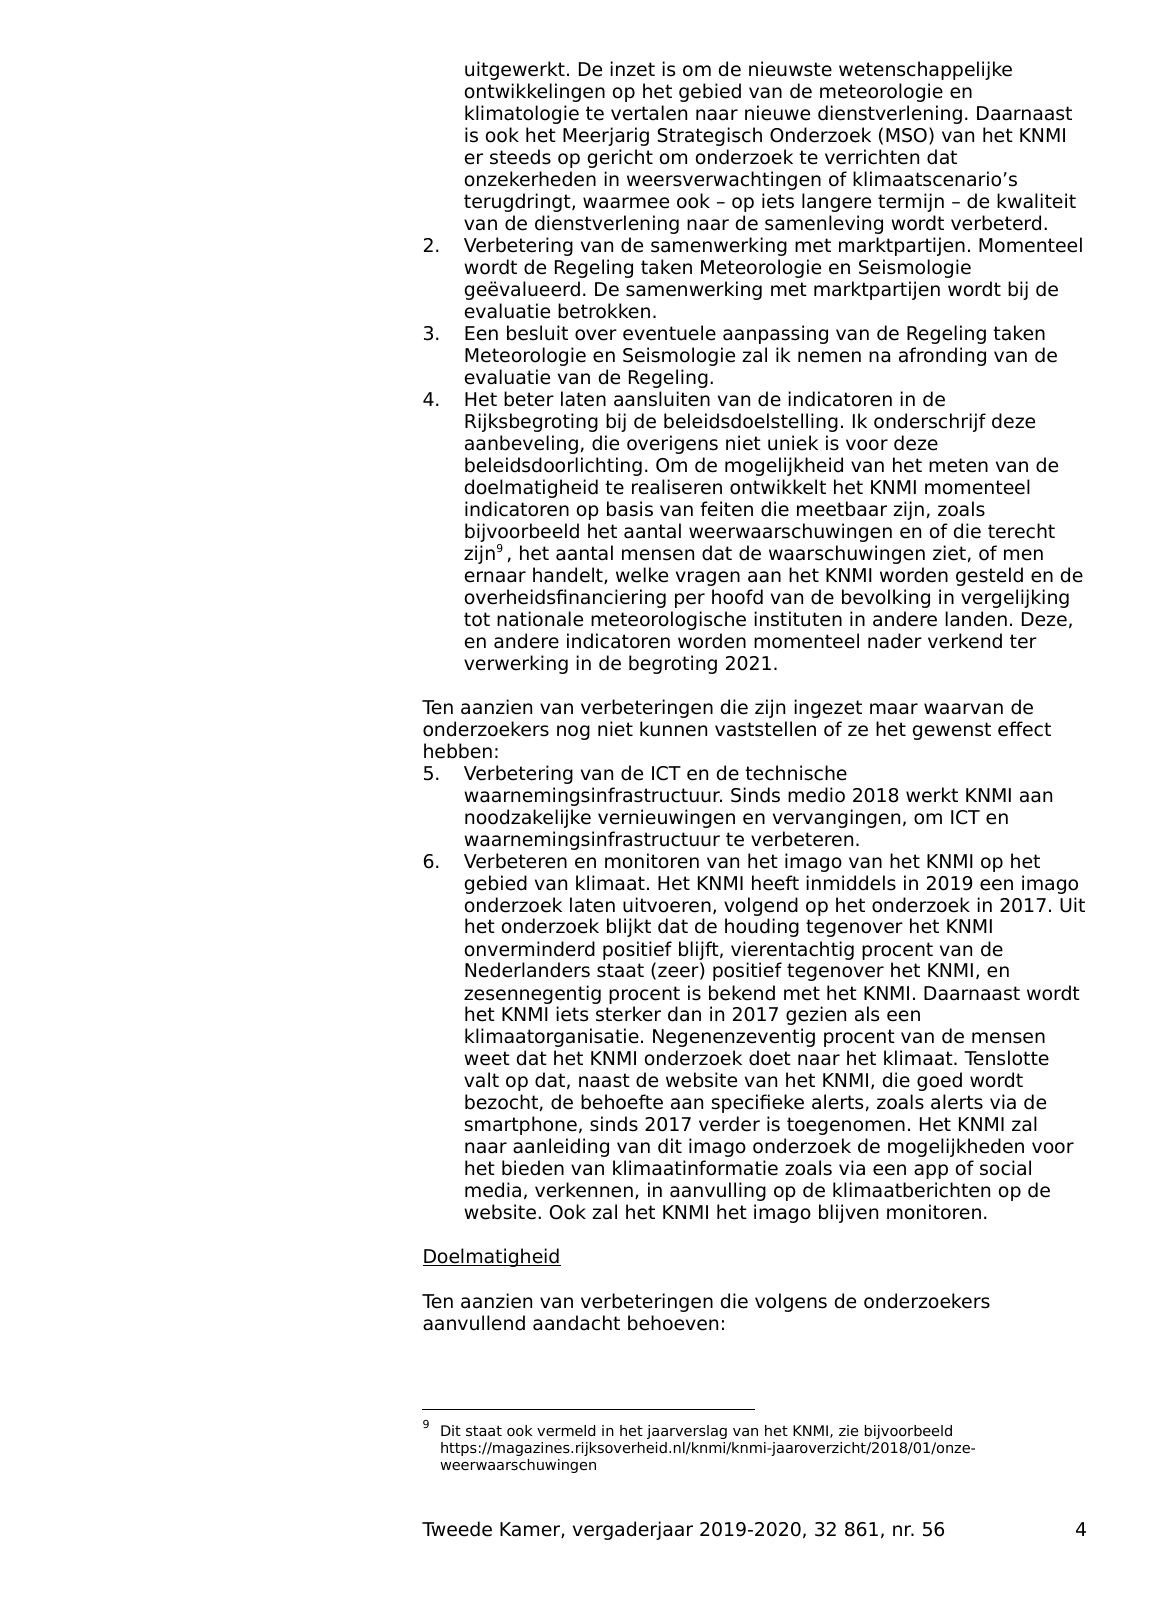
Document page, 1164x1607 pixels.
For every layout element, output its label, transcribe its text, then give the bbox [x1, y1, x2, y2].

text Dit staat ook vermeld in het jaarverslag van het KNMI, zie bijvoorbeeld https://magazines.rijksoverheid.nl/knmi/knmi-jaaroverzicht/2018/01/onze-weerwaarschuwingen [422, 1418, 1087, 1474]
text uitgewerkt. De inzet is om de nieuwste wetenschappelijke ontwikkelingen op het gebied van de meteorologie en klimatologie te vertalen naar nieuwe dienstverlening. Daarnaast is ook het Meerjarig Strategisch Onderzoek (MSO) van het KNMI er steeds op gericht om onderzoek te verrichten dat onzekerheden in weersverwachtingen of klimaatscenario’s terugdringt, waarmee ook – op iets langere termijn – de kwaliteit van de dienstverlening naar de samenleving wordt verbeterd. [422, 59, 1087, 235]
text Ten aanzien van verbeteringen die zijn ingezet maar waarvan de onderzoekers nog niet kunnen vaststellen of ze het gewenst effect hebben: [422, 697, 1087, 763]
subtitle Doelmatigheid [422, 1246, 1087, 1268]
text 5. Verbetering van de ICT en de technische waarnemingsinfrastructuur. Sinds medio 2018 werkt KNMI aan noodzakelijke vernieuwingen en vervangingen, om ICT en waarnemingsinfrastructuur te verbeteren. [422, 763, 1087, 851]
text 4. Het beter laten aansluiten van de indicatoren in de Rijksbegroting bij de beleidsdoelstelling. Ik onderschrijf deze aanbeveling, die overigens niet uniek is voor deze beleidsdoorlichting. Om de mogelijkheid van het meten van de doelmatigheid te realiseren ontwikkelt het KNMI momenteel indicatoren op basis van feiten die meetbaar zijn, zoals bijvoorbeeld het aantal weerwaarschuwingen en of die terecht zijn, het aantal mensen dat de waarschuwingen ziet, of men ernaar handelt, welke vragen aan het KNMI worden gesteld en de overheidsfinanciering per hoofd van de bevolking in vergelijking tot nationale meteorologische instituten in andere landen. Deze, en andere indicatoren worden momenteel nader verkend ter verwerking in de begroting 2021. [422, 389, 1087, 674]
text Ten aanzien van verbeteringen die volgens de onderzoekers aanvullend aandacht behoeven: [422, 1291, 1087, 1334]
text 6. Verbeteren en monitoren van het imago van het KNMI op het gebied van klimaat. Het KNMI heeft inmiddels in 2019 een imago onderzoek laten uitvoeren, volgend op het onderzoek in 2017. Uit het onderzoek blijkt dat de houding tegenover het KNMI onverminderd positief blijft, vierentachtig procent van de Nederlanders staat (zeer) positief tegenover het KNMI, en zesennegentig procent is bekend met het KNMI. Daarnaast wordt het KNMI iets sterker dan in 2017 gezien als een klimaatorganisatie. Negenenzeventig procent van de mensen weet dat het KNMI onderzoek doet naar het klimaat. Tenslotte valt op dat, naast de website van het KNMI, die goed wordt bezocht, de behoefte aan specifieke alerts, zoals alerts via de smartphone, sinds 2017 verder is toegenomen. Het KNMI zal naar aanleiding van dit imago onderzoek de mogelijkheden voor het bieden van klimaatinformatie zoals via een app of social media, verkennen, in aanvulling op de klimaatberichten op de website. Ook zal het KNMI het imago blijven monitoren. [422, 851, 1087, 1224]
text 2. Verbetering van de samenwerking met marktpartijen. Momenteel wordt de Regeling taken Meteorologie en Seismologie geëvalueerd. De samenwerking met marktpartijen wordt bij de evaluatie betrokken. [422, 235, 1087, 323]
text 3. Een besluit over eventuele aanpassing van de Regeling taken Meteorologie en Seismologie zal ik nemen na afronding van de evaluatie van de Regeling. [422, 323, 1087, 389]
